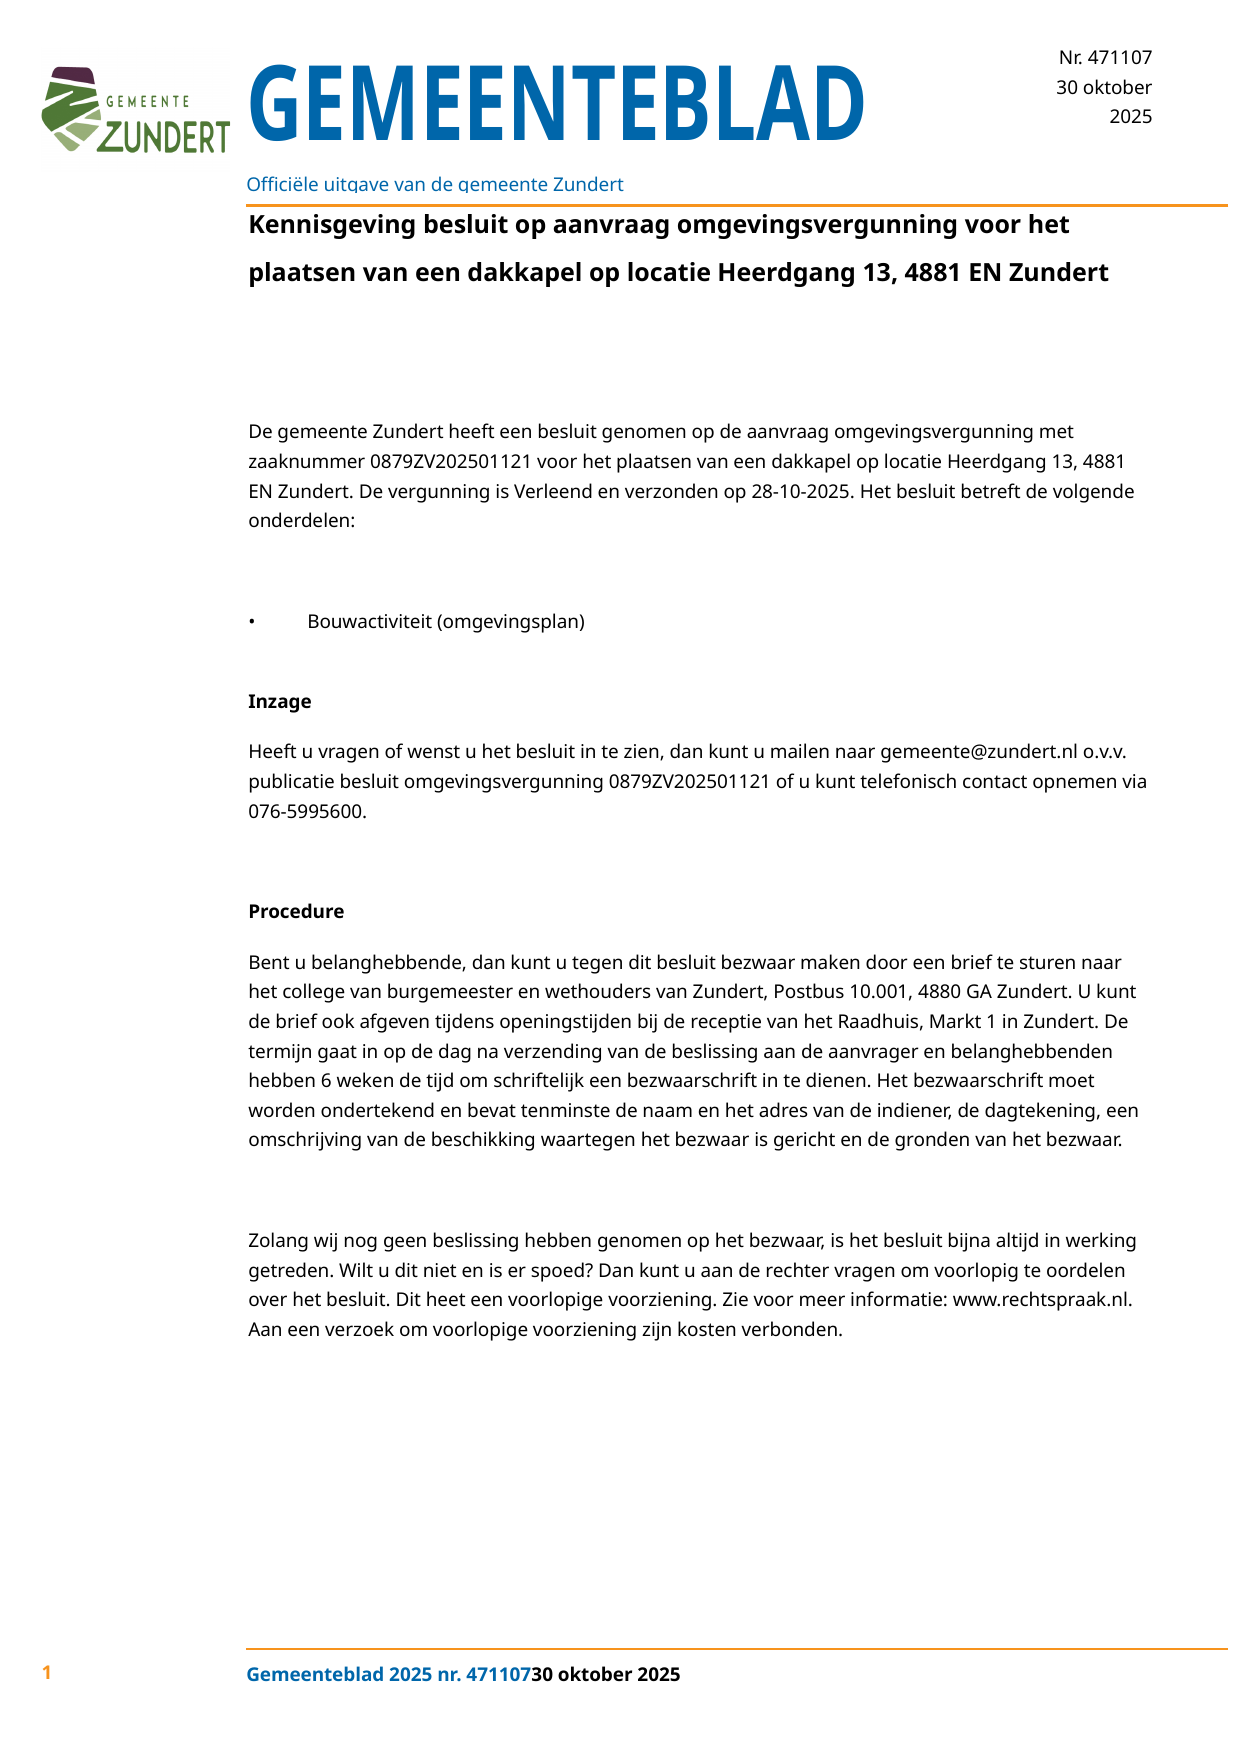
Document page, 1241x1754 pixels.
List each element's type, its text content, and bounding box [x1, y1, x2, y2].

list Bouwactiviteit (omgevingsplan) [248, 608, 1152, 634]
text Heeft u vragen of wenst u het besluit in te zien, dan kunt u mailen naar gemeente@zundert.nl o.v.v. publicatie besluit omgevingsvergunning 0879ZV202501121 of u kunt telefonisch contact opnemen via 076-5995600. [248, 739, 1152, 824]
text Procedure [248, 899, 1152, 924]
text De gemeente Zundert heeft een besluit genomen op de aanvraag omgevingsvergunning met zaaknummer 0879ZV202501121 voor het plaatsen van een dakkapel op locatie Heerdgang 13, 4881 EN Zundert. De vergunning is Verleend en verzonden op 28-10-2025. Het besluit betreft de volgende onderdelen: [248, 419, 1152, 533]
text Zolang wij nog geen beslissing hebben genomen op het bezwaar, is het besluit bijna altijd in werking getreden. Wilt u dit niet en is er spoed? Dan kunt u aan de rechter vragen om voorlopig te oordelen over het besluit. Dit heet een voorlopige voorziening. Zie voor meer informatie: www.rechtspraak.nl. Aan een verzoek om voorlopige voorziening zijn kosten verbonden. [248, 1227, 1152, 1342]
text Inzage [248, 688, 1152, 714]
text Bent u belanghebbende, dan kunt u tegen dit besluit bezwaar maken door een brief te sturen naar het college van burgemeester en wethouders van Zundert, Postbus 10.001, 4880 GA Zundert. U kunt de brief ook afgeven tijdens openingstijden bij de receptie van het Raadhuis, Markt 1 in Zundert. De termijn gaat in op de dag na verzending van de beslissing aan de aanvrager en belanghebbenden hebben 6 weken de tijd om schriftelijk een bezwaarschrift in te dienen. Het bezwaarschrift moet worden ondertekend en bevat tenminste de naam en het adres van de indiener, de dagtekening, een omschrijving van de beschikking waartegen het bezwaar is gericht en de gronden van het bezwaar. [248, 949, 1152, 1152]
text Kennisgeving besluit op aanvraag omgevingsvergunning voor het plaatsen van een dakkapel op locatie Heerdgang 13, 4881 EN Zundert [248, 207, 1152, 288]
picture [41, 47, 231, 172]
